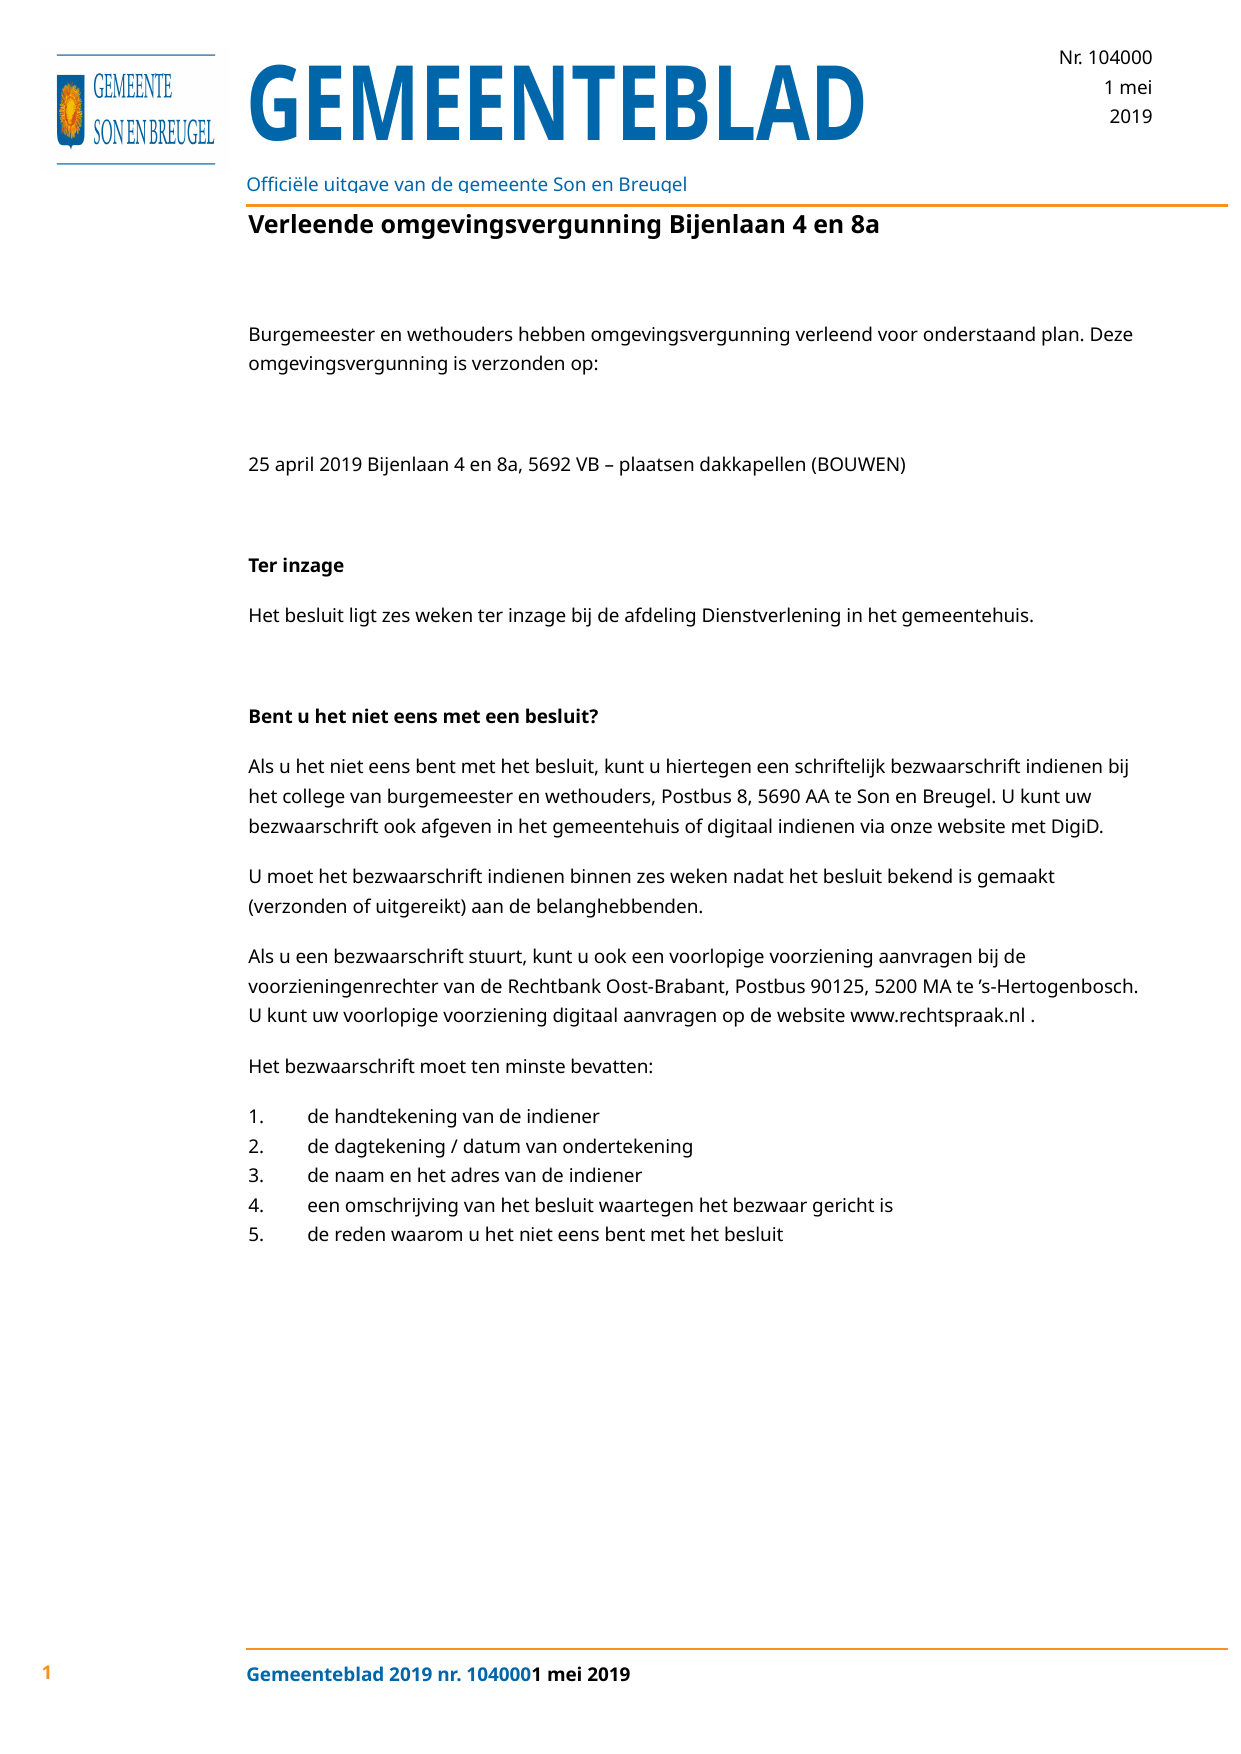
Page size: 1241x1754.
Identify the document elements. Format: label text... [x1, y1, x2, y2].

text Het bezwaarschrift moet ten minste bevatten: [248, 1053, 1152, 1078]
text U moet het bezwaarschrift indienen binnen zes weken nadat het besluit bekend is gemaakt (verzonden of uitgereikt) aan de belanghebbenden. [248, 863, 1152, 918]
picture [41, 47, 231, 172]
text Als u een bezwaarschrift stuurt, kunt u ook een voorlopige voorziening aanvragen bij de voorzieningenrechter van de Rechtbank Oost-Brabant, Postbus 90125, 5200 MA te ’s-Hertogenbosch. U kunt uw voorlopige voorziening digitaal aanvragen op de website www.rechtspraak.nl . [248, 943, 1152, 1028]
text Verleende omgevingsvergunning Bijenlaan 4 en 8a [248, 207, 1152, 241]
list de naam en het adres van de indiener [248, 1162, 1152, 1188]
list de dagtekening / datum van ondertekening [248, 1133, 1152, 1158]
text Ter inzage [248, 552, 1152, 578]
list de reden waarom u het niet eens bent met het besluit [248, 1222, 1152, 1247]
list een omschrijving van het besluit waartegen het bezwaar gericht is [248, 1192, 1152, 1218]
text 25 april 2019 Bijenlaan 4 en 8a, 5692 VB – plaatsen dakkapellen (BOUWEN) [248, 451, 1152, 477]
text Burgemeester en wethouders hebben omgevingsvergunning verleend voor onderstaand plan. Deze omgevingsvergunning is verzonden op: [248, 321, 1152, 376]
text Bent u het niet eens met een besluit? [248, 703, 1152, 729]
text Het besluit ligt zes weken ter inzage bij de afdeling Dienstverlening in het gemeentehuis. [248, 602, 1152, 628]
text Als u het niet eens bent met het besluit, kunt u hiertegen een schriftelijk bezwaarschrift indienen bij het college van burgemeester en wethouders, Postbus 8, 5690 AA te Son en Breugel. U kunt uw bezwaarschrift ook afgeven in het gemeentehuis of digitaal indienen via onze website met DigiD. [248, 754, 1152, 838]
list de handtekening van de indiener [248, 1103, 1152, 1129]
